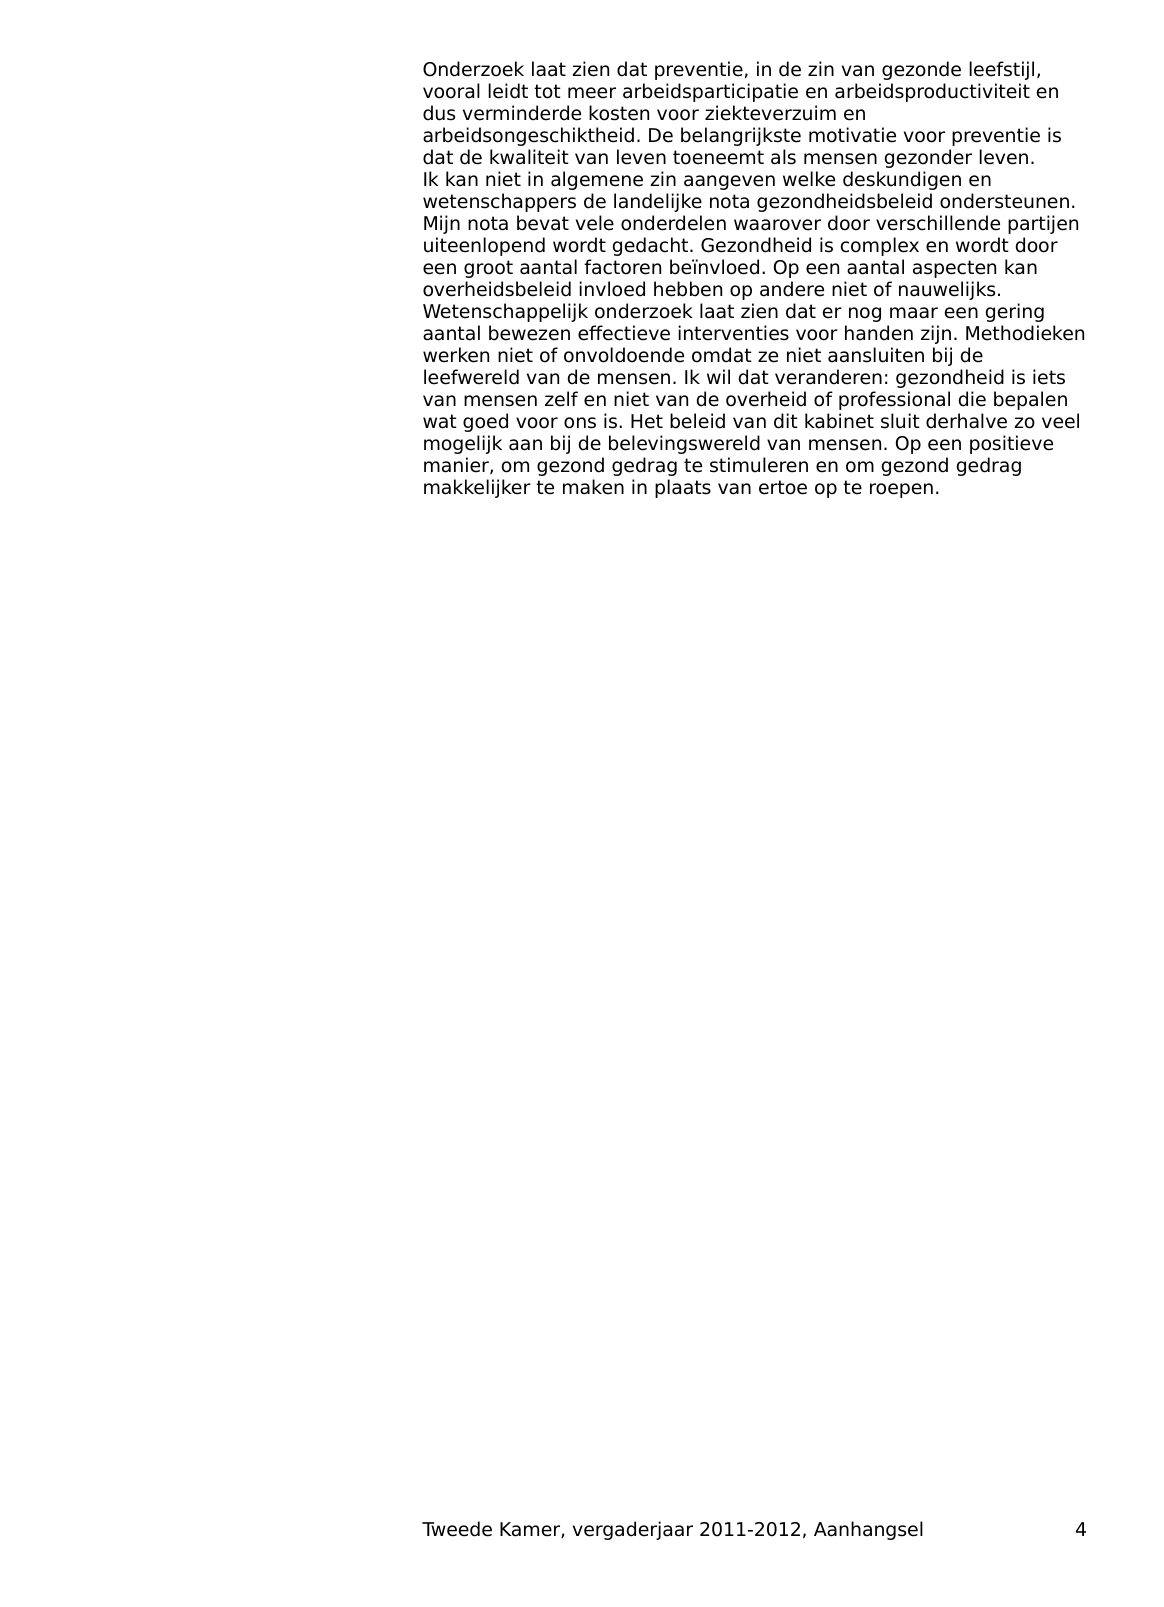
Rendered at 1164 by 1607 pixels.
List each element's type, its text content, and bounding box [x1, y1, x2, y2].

text Ik kan niet in algemene zin aangeven welke deskundigen en wetenschappers de landelijke nota gezondheidsbeleid ondersteunen. Mijn nota bevat vele onderdelen waarover door verschillende partijen uiteenlopend wordt gedacht. Gezondheid is complex en wordt door een groot aantal factoren beïnvloed. Op een aantal aspecten kan overheidsbeleid invloed hebben op andere niet of nauwelijks. Wetenschappelijk onderzoek laat zien dat er nog maar een gering aantal bewezen effectieve interventies voor handen zijn. Methodieken werken niet of onvoldoende omdat ze niet aansluiten bij de leefwereld van de mensen. Ik wil dat veranderen: gezondheid is iets van mensen zelf en niet van de overheid of professional die bepalen wat goed voor ons is. Het beleid van dit kabinet sluit derhalve zo veel mogelijk aan bij de belevingswereld van mensen. Op een positieve manier, om gezond gedrag te stimuleren en om gezond gedrag makkelijker te maken in plaats van ertoe op te roepen. [422, 169, 1087, 499]
text Onderzoek laat zien dat preventie, in de zin van gezonde leefstijl, vooral leidt tot meer arbeidsparticipatie en arbeidsproductiviteit en dus verminderde kosten voor ziekteverzuim en arbeidsongeschiktheid. De belangrijkste motivatie voor preventie is dat de kwaliteit van leven toeneemt als mensen gezonder leven. [422, 59, 1087, 169]
